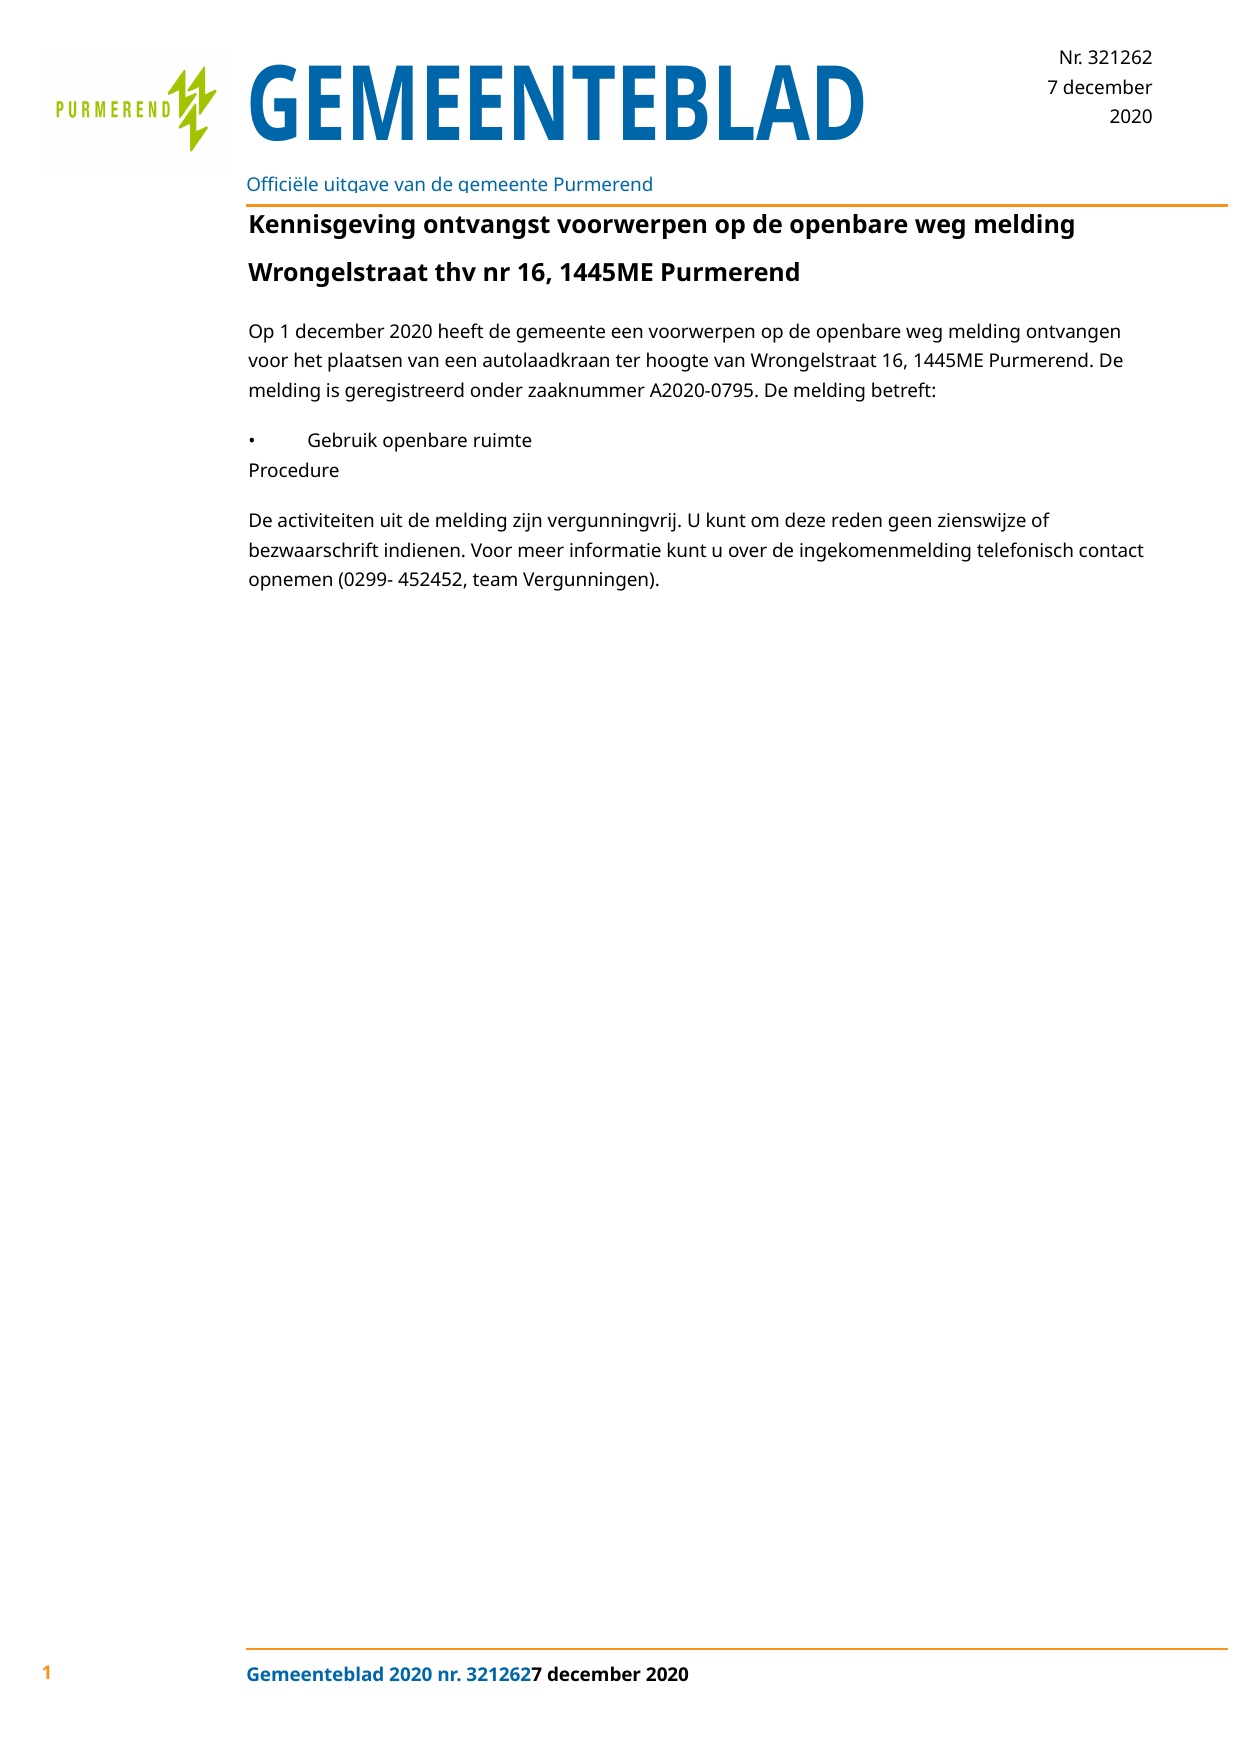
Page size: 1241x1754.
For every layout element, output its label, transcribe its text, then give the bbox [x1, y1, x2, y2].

list Gebruik openbare ruimte [248, 427, 1152, 453]
text Procedure [248, 457, 1152, 483]
text Op 1 december 2020 heeft de gemeente een voorwerpen op de openbare weg melding ontvangen voor het plaatsen van een autolaadkraan ter hoogte van Wrongelstraat 16, 1445ME Purmerend. De melding is geregistreerd onder zaaknummer A2020-0795. De melding betreft: [248, 318, 1152, 403]
text Kennisgeving ontvangst voorwerpen op de openbare weg melding Wrongelstraat thv nr 16, 1445ME Purmerend [248, 207, 1152, 288]
text De activiteiten uit de melding zijn vergunningvrij. U kunt om deze reden geen zienswijze of bezwaarschrift indienen. Voor meer informatie kunt u over de ingekomenmelding telefonisch contact opnemen (0299- 452452, team Vergunningen). [248, 507, 1152, 592]
picture [41, 47, 231, 172]
